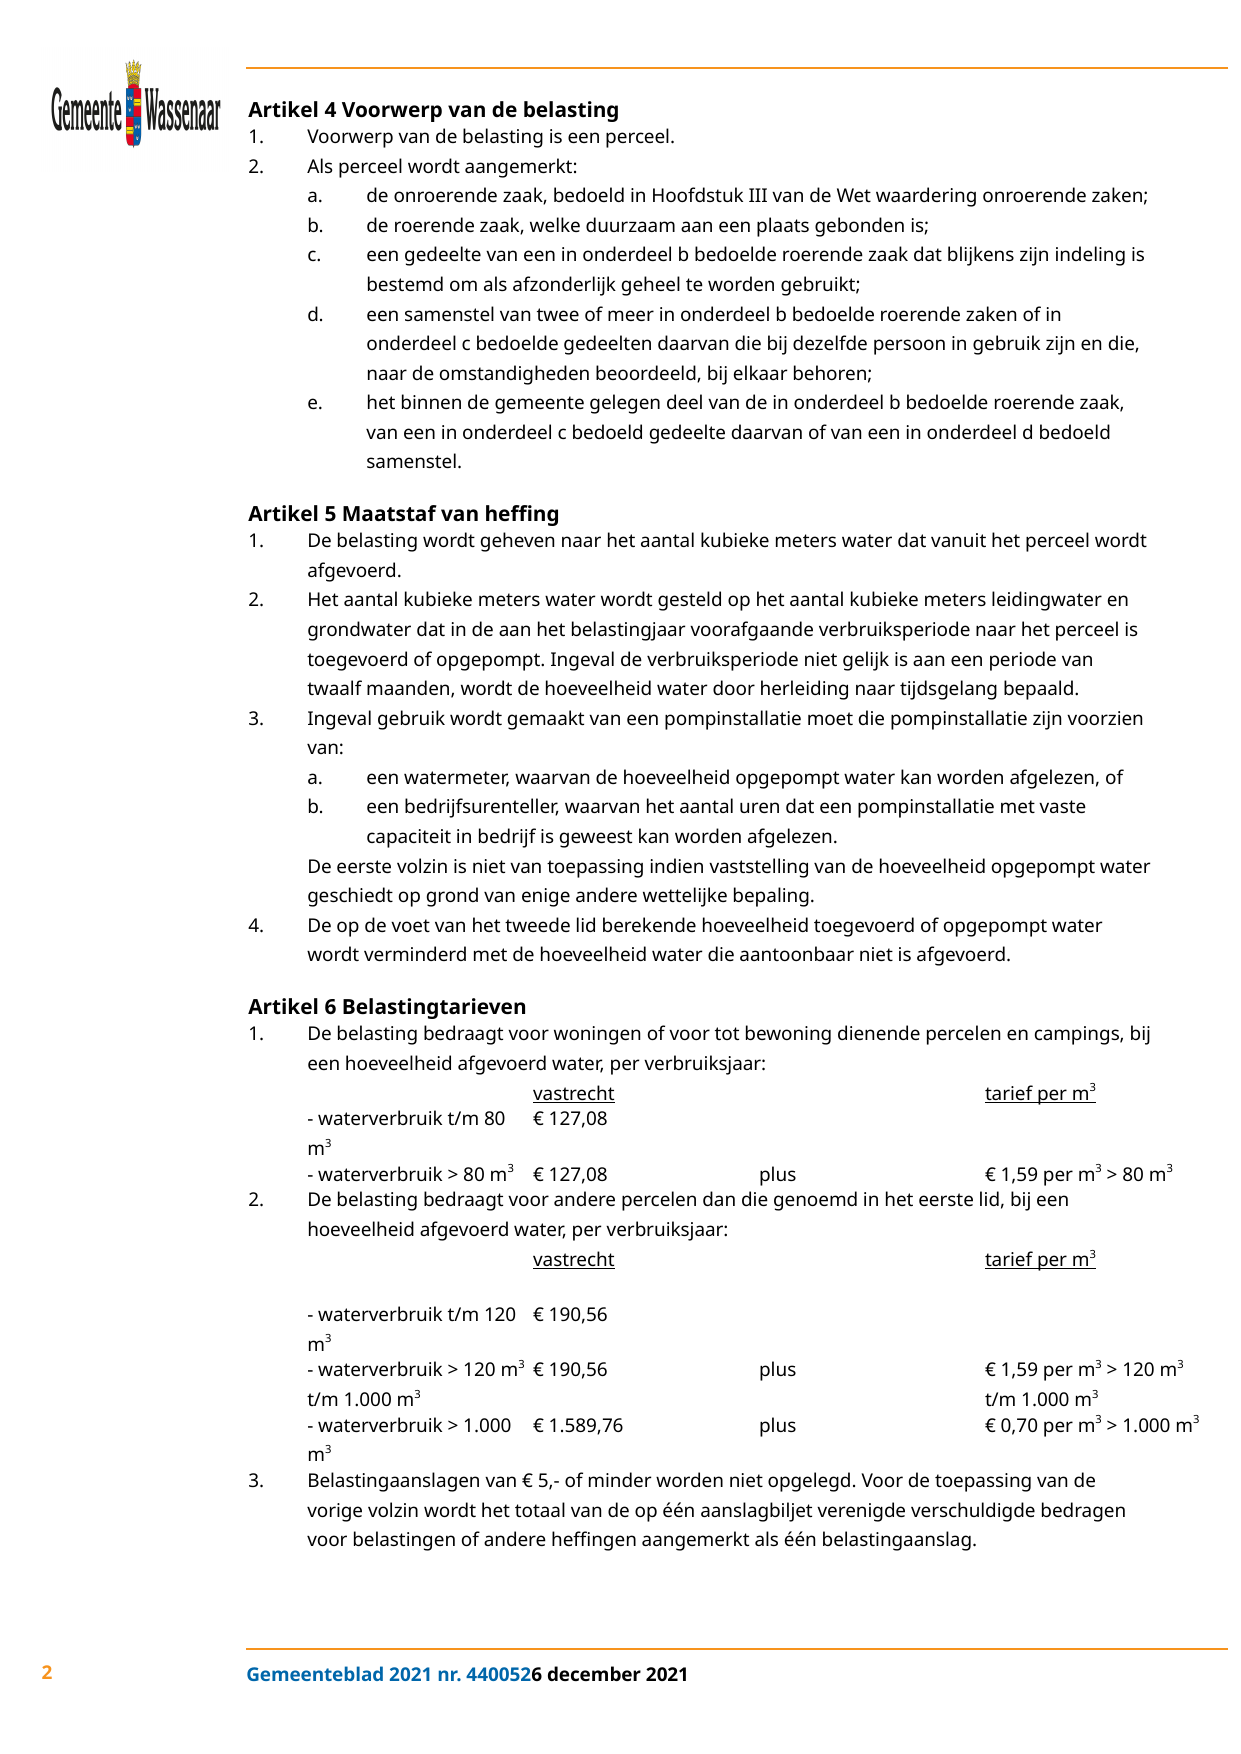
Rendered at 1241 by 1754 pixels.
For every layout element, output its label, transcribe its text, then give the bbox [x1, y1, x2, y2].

table_cell € 127,08 [533, 1106, 759, 1161]
list Voorwerp van de belasting is een perceel. [248, 123, 1152, 149]
list een bedrijfsurenteller, waarvan het aantal uren dat een pompinstallatie met vaste capaciteit in bedrijf is geweest kan worden afgelezen. [307, 794, 1152, 849]
table_cell [985, 1106, 1211, 1161]
table_cell [759, 1106, 985, 1161]
table_cell [985, 1301, 1211, 1357]
list een samenstel van twee of meer in onderdeel b bedoelde roerende zaken of in onderdeel c bedoelde gedeelten daarvan die bij dezelfde persoon in gebruik zijn en die, naar de omstandigheden beoordeeld, bij elkaar behoren; [307, 301, 1152, 386]
table_cell - waterverbruik > 80 m3 [307, 1161, 533, 1187]
list een watermeter, waarvan de hoeveelheid opgepompt water kan worden afgelezen, of [307, 764, 1152, 790]
table_cell plus [759, 1161, 985, 1187]
list De belasting bedraagt voor andere percelen dan die genoemd in het eerste lid, bij een hoeveelheid afgevoerd water, per verbruiksjaar: [248, 1187, 1152, 1242]
table_cell [759, 1301, 985, 1357]
list de roerende zaak, welke duurzaam aan een plaats gebonden is; [307, 212, 1152, 238]
text Artikel 5 Maatstaf van heffing [248, 499, 1152, 527]
table_cell € 190,56 [533, 1301, 759, 1357]
text Artikel 4 Voorwerp van de belasting [248, 95, 1152, 123]
table_cell - waterverbruik > 1.000 m3 [307, 1412, 533, 1467]
table_header [307, 1246, 533, 1301]
list Als perceel wordt aangemerkt: [248, 153, 1152, 178]
table_cell - waterverbruik t/m 80 m3 [307, 1106, 533, 1161]
table_header [307, 1080, 533, 1106]
list Het aantal kubieke meters water wordt gesteld op het aantal kubieke meters leidingwater en grondwater dat in de aan het belastingjaar voorafgaande verbruiksperiode naar het perceel is toegevoerd of opgepompt. Ingeval de verbruiksperiode niet gelijk is aan een periode van twaalf maanden, wordt de hoeveelheid water door herleiding naar tijdsgelang bepaald. [248, 587, 1152, 701]
table_cell € 0,70 per m3 > 1.000 m3 [985, 1412, 1211, 1467]
table_cell € 127,08 [533, 1161, 759, 1187]
table_header tarief per m3 [985, 1246, 1211, 1301]
table_header vastrecht [533, 1246, 759, 1301]
table_cell - waterverbruik > 120 m3 t/m 1.000 m3 [307, 1357, 533, 1412]
table_cell € 1,59 per m3 > 80 m3 [985, 1161, 1211, 1187]
list een gedeelte van een in onderdeel b bedoelde roerende zaak dat blijkens zijn indeling is bestemd om als afzonderlijk geheel te worden gebruikt; [307, 242, 1152, 297]
table_header [759, 1246, 985, 1301]
list de onroerende zaak, bedoeld in Hoofdstuk III van de Wet waardering onroerende zaken; [307, 182, 1152, 208]
table_cell plus [759, 1357, 985, 1412]
list De belasting bedraagt voor woningen of voor tot bewoning dienende percelen en campings, bij een hoeveelheid afgevoerd water, per verbruiksjaar: [248, 1021, 1152, 1076]
table_cell € 190,56 [533, 1357, 759, 1412]
table_cell plus [759, 1412, 985, 1467]
list De op de voet van het tweede lid berekende hoeveelheid toegevoerd of opgepompt water wordt verminderd met de hoeveelheid water die aantoonbaar niet is afgevoerd. [248, 912, 1152, 967]
list De belasting wordt geheven naar het aantal kubieke meters water dat vanuit het perceel wordt afgevoerd. [248, 527, 1152, 583]
table_header tarief per m3 [985, 1080, 1211, 1106]
table_header vastrecht [533, 1080, 759, 1106]
table_header [759, 1080, 985, 1106]
list Belastingaanslagen van € 5,- of minder worden niet opgelegd. Voor de toepassing van de vorige volzin wordt het totaal van de op één aanslagbiljet verenigde verschuldigde bedragen voor belastingen of andere heffingen aangemerkt als één belastingaanslag. [248, 1467, 1152, 1552]
text Artikel 6 Belastingtarieven [248, 992, 1152, 1021]
table_cell € 1,59 per m3 > 120 m3 t/m 1.000 m3 [985, 1357, 1211, 1412]
table_cell € 1.589,76 [533, 1412, 759, 1467]
list Ingeval gebruik wordt gemaakt van een pompinstallatie moet die pompinstallatie zijn voorzien van: [248, 705, 1152, 760]
list het binnen de gemeente gelegen deel van de in onderdeel b bedoelde roerende zaak, van een in onderdeel c bedoeld gedeelte daarvan of van een in onderdeel d bedoeld samenstel. [307, 389, 1152, 474]
picture [41, 47, 231, 172]
table_cell - waterverbruik t/m 120 m3 [307, 1301, 533, 1357]
list De eerste volzin is niet van toepassing indien vaststelling van de hoeveelheid opgepompt water geschiedt op grond van enige andere wettelijke bepaling. [248, 853, 1152, 908]
